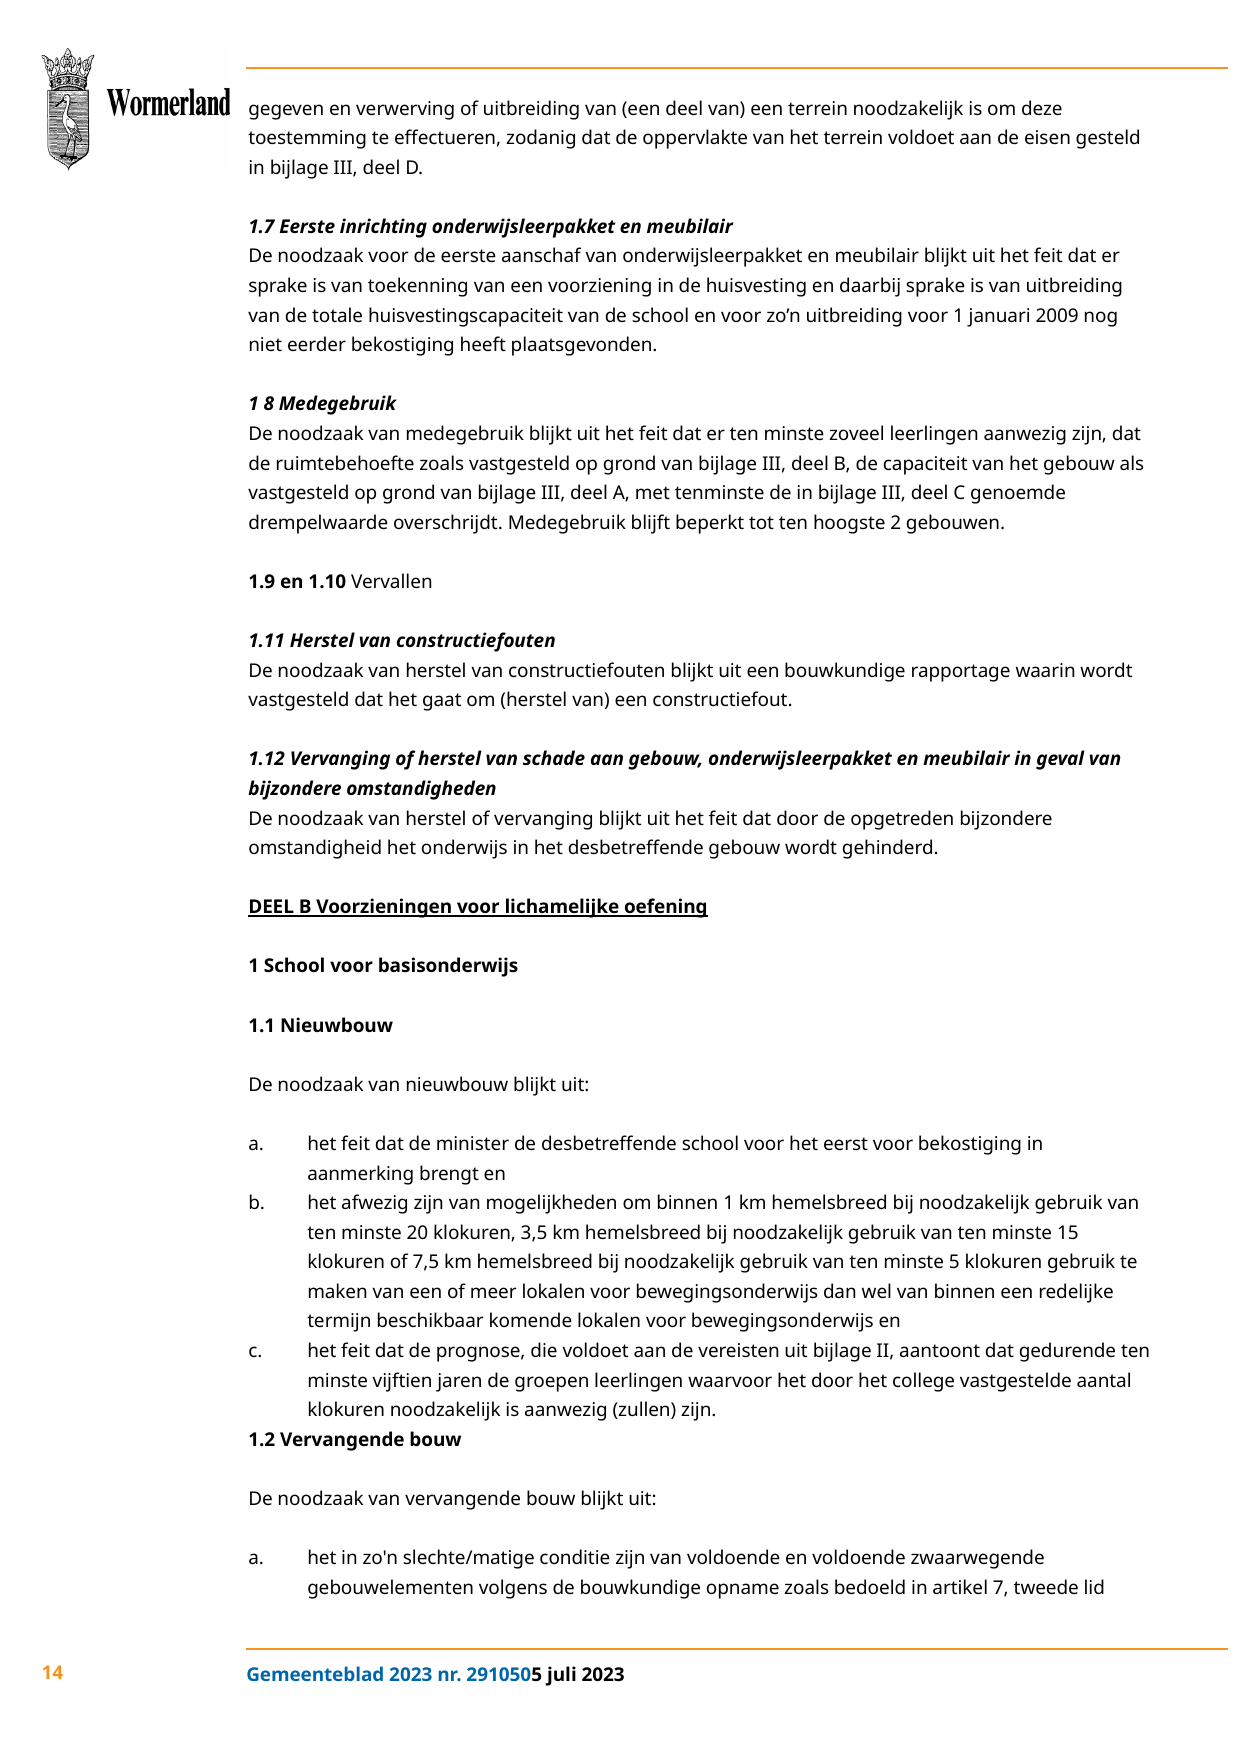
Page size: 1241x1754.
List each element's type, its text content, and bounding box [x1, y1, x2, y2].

list het in zo'n slechte/matige conditie zijn van voldoende en voldoende zwaarwegende gebouwelementen volgens de bouwkundige opname zoals bedoeld in artikel 7, tweede lid [248, 1544, 1152, 1600]
text 1.9 en 1.10 Vervallen [248, 568, 1152, 594]
text 1.1 Nieuwbouw [248, 1012, 1152, 1038]
text 1.7 Eerste inrichting onderwijsleerpakket en meubilair [248, 213, 1152, 239]
text 1.11 Herstel van constructiefouten [248, 627, 1152, 653]
picture [41, 47, 231, 172]
text 1 School voor basisonderwijs [248, 953, 1152, 978]
text De noodzaak van nieuwbouw blijkt uit: [248, 1071, 1152, 1097]
text DEEL B Voorzieningen voor lichamelijke oefening [248, 893, 1152, 919]
text De noodzaak van herstel of vervanging blijkt uit het feit dat door de opgetreden bijzondere omstandigheid het onderwijs in het desbetreffende gebouw wordt gehinderd. [248, 805, 1152, 860]
text De noodzaak van medegebruik blijkt uit het feit dat er ten minste zoveel leerlingen aanwezig zijn, dat de ruimtebehoefte zoals vastgesteld op grond van bijlage III, deel B, de capaciteit van het gebouw als vastgesteld op grond van bijlage III, deel A, met tenminste de in bijlage III, deel C genoemde drempelwaarde overschrijdt. Medegebruik blijft beperkt tot ten hoogste 2 gebouwen. [248, 420, 1152, 535]
text gegeven en verwerving of uitbreiding van (een deel van) een terrein noodzakelijk is om deze toestemming te effectueren, zodanig dat de oppervlakte van het terrein voldoet aan de eisen gesteld in bijlage III, deel D. [248, 95, 1152, 180]
text 1 8 Medegebruik [248, 391, 1152, 416]
text De noodzaak van herstel van constructiefouten blijkt uit een bouwkundige rapportage waarin wordt vastgesteld dat het gaat om (herstel van) een constructiefout. [248, 657, 1152, 712]
text De noodzaak van vervangende bouw blijkt uit: [248, 1485, 1152, 1511]
text 1.12 Vervanging of herstel van schade aan gebouw, onderwijs­leerpakket en meubilair in geval van bijzondere omstan­digheden [248, 746, 1152, 801]
list het feit dat de prognose, die voldoet aan de vereisten uit bijlage II, aantoont dat gedurende ten minste vijftien jaren de groepen leerlingen waarvoor het door het college vastgestelde aantal klokuren noodzakelijk is aanwezig (zullen) zijn. [248, 1337, 1152, 1422]
text De noodzaak voor de eerste aanschaf van onderwijsleerpakket en meubilair blijkt uit het feit dat er sprake is van toekenning van een voorziening in de huisvesting en daarbij sprake is van uitbreiding van de totale huisvestingscapaciteit van de school en voor zo’n uitbreiding voor 1 januari 2009 nog niet eerder bekostiging heeft plaatsgevonden. [248, 243, 1152, 357]
list het feit dat de minister de desbetreffende school voor het eerst voor bekostiging in aanmerking brengt en [248, 1130, 1152, 1186]
list het afwezig zijn van mogelijkheden om binnen 1 km hemelsbreed bij noodzakelijk gebruik van ten minste 20 klokuren, 3,5 km hemelsbreed bij noodzakelijk gebruik van ten minste 15 klokuren of 7,5 km hemelsbreed bij noodzakelijk gebruik van ten minste 5 klokuren gebruik te maken van een of meer lokalen voor bewegingsonderwijs dan wel van binnen een redelijke termijn beschikbaar komende lokalen voor bewegingsonderwijs en [248, 1189, 1152, 1333]
text 1.2 Vervangende bouw [248, 1426, 1152, 1452]
